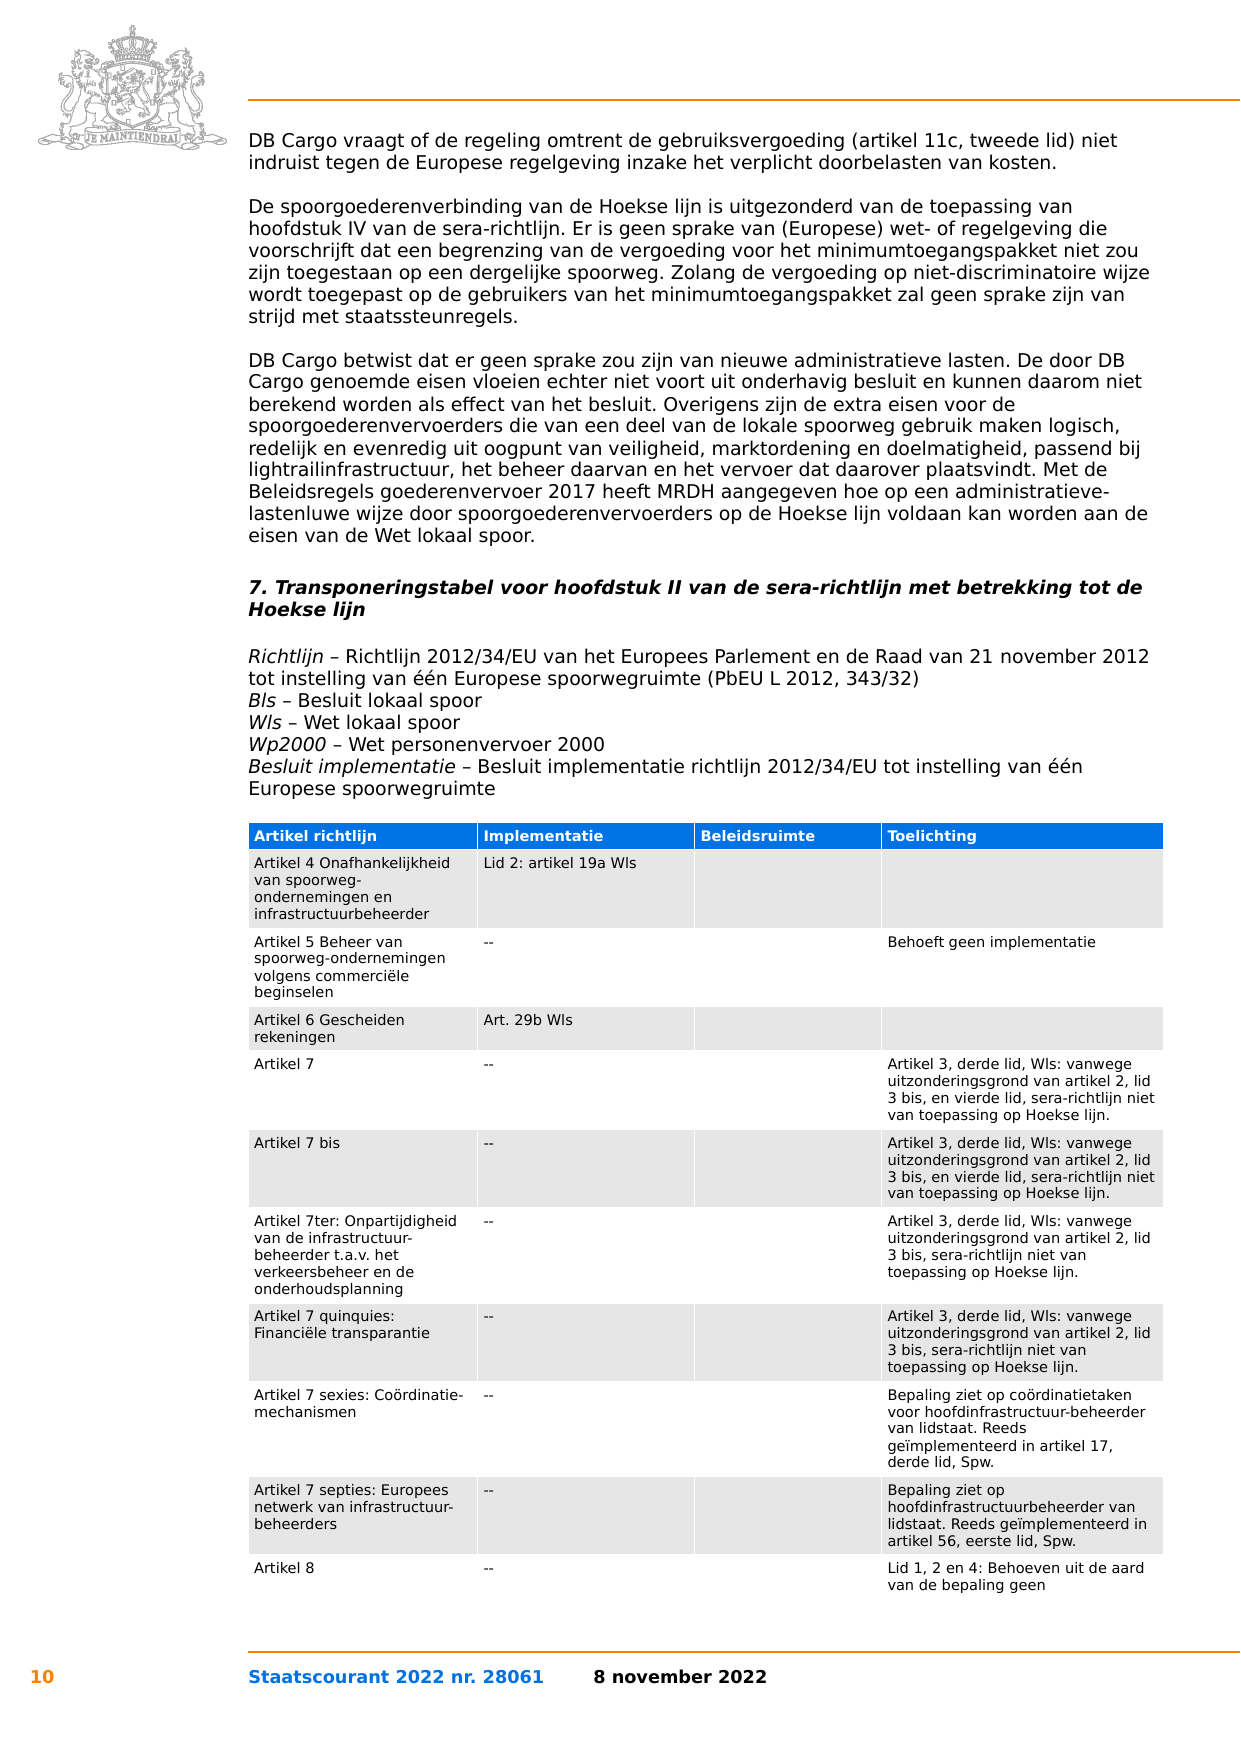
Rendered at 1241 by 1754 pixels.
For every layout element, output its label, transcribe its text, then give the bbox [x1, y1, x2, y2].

table_cell [695, 1007, 881, 1050]
text DB Cargo betwist dat er geen sprake zou zijn van nieuwe administratieve lasten. De door DB Cargo genoemde eisen vloeien echter niet voort uit onderhavig besluit en kunnen daarom niet berekend worden als effect van het besluit. Overigens zijn de extra eisen voor de spoorgoederenvervoerders die van een deel van de lokale spoorweg gebruik maken logisch, redelijk en evenredig uit oogpunt van veiligheid, marktordening en doelmatigheid, passend bij lightrailinfrastructuur, het beheer daarvan en het vervoer dat daarover plaatsvindt. Met de Beleidsregels goederenvervoer 2017 heeft MRDH aangegeven hoe op een administratieve-lastenluwe wijze door spoorgoederenvervoerders op de Hoekse lijn voldaan kan worden aan de eisen van de Wet lokaal spoor. [248, 349, 1163, 547]
table_cell [695, 1051, 881, 1129]
table_cell Artikel 3, derde lid, Wls: vanwege uitzonderingsgrond van artikel 2, lid 3 bis, en vierde lid, sera-richtlijn niet van toepassing op Hoekse lijn. [882, 1051, 1163, 1129]
table_header Toelichting [882, 823, 1163, 849]
table_cell Lid 2: artikel 19a Wls [478, 850, 694, 928]
table_cell [695, 1208, 881, 1302]
table_header Implementatie [478, 823, 694, 849]
table_cell Artikel 7 bis [249, 1130, 477, 1207]
table_cell -- [478, 1130, 694, 1207]
text Wp2000 – Wet personenvervoer 2000 [248, 734, 1163, 756]
table_cell [695, 850, 881, 928]
table_header Artikel richtlijn [249, 823, 477, 849]
table_header Beleidsruimte [695, 823, 881, 849]
table_cell Bepaling ziet op coördinatietaken voor hoofdinfrastructuur-beheerder van lidstaat. Reeds geïmplementeerd in artikel 17, derde lid, Spw. [882, 1382, 1163, 1476]
table_cell -- [478, 1382, 694, 1476]
table_cell -- [478, 1555, 694, 1599]
table_cell Lid 1, 2 en 4: Behoeven uit de aard van de bepaling geen [882, 1555, 1163, 1599]
table_cell [695, 929, 881, 1006]
table_cell Artikel 7 septies: Europees netwerk van infrastructuur-beheerders [249, 1477, 477, 1554]
table_cell -- [478, 1477, 694, 1554]
table_cell Artikel 7 quinquies: Financiële transparantie [249, 1304, 477, 1381]
table_cell Artikel 6 Gescheiden rekeningen [249, 1007, 477, 1050]
table_cell Artikel 8 [249, 1555, 477, 1599]
text De spoorgoederenverbinding van de Hoekse lijn is uitgezonderd van de toepassing van hoofdstuk IV van de sera-richtlijn. Er is geen sprake van (Europese) wet- of regelgeving die voorschrijft dat een begrenzing van de vergoeding voor het minimumtoegangspakket niet zou zijn toegestaan op een dergelijke spoorweg. Zolang de vergoeding op niet-discriminatoire wijze wordt toegepast op de gebruikers van het minimumtoegangspakket zal geen sprake zijn van strijd met staatssteunregels. [248, 196, 1163, 328]
table_cell Artikel 3, derde lid, Wls: vanwege uitzonderingsgrond van artikel 2, lid 3 bis, sera-richtlijn niet van toepassing op Hoekse lijn. [882, 1304, 1163, 1381]
table_cell [882, 850, 1163, 928]
table_cell -- [478, 929, 694, 1006]
table_cell [695, 1477, 881, 1554]
table_cell -- [478, 1208, 694, 1302]
text Wls – Wet lokaal spoor [248, 712, 1163, 734]
subtitle 7. Transponeringstabel voor hoofdstuk II van de sera-richtlijn met betrekking tot de Hoekse lijn [248, 577, 1163, 621]
text Besluit implementatie – Besluit implementatie richtlijn 2012/34/EU tot instelling van één Europese spoorwegruimte [248, 756, 1163, 800]
table_cell Artikel 7 [249, 1051, 477, 1129]
table_cell [882, 1007, 1163, 1050]
picture [38, 25, 227, 150]
table_cell Bepaling ziet op hoofdinfrastructuurbeheerder van lidstaat. Reeds geïmplementeerd in artikel 56, eerste lid, Spw. [882, 1477, 1163, 1554]
table_cell Artikel 7 sexies: Coördinatie-mechanismen [249, 1382, 477, 1476]
table_cell Artikel 7ter: Onpartijdigheid van de infrastructuur-beheerder t.a.v. het verkeersbeheer en de onderhoudsplanning [249, 1208, 477, 1302]
table_cell Artikel 5 Beheer van spoorweg-ondernemingen volgens commerciële beginselen [249, 929, 477, 1006]
table_cell [695, 1304, 881, 1381]
table_cell Artikel 4 Onafhankelijkheid van spoorweg-ondernemingen en infrastructuurbeheerder [249, 850, 477, 928]
table_cell Behoeft geen implementatie [882, 929, 1163, 1006]
text Richtlijn – Richtlijn 2012/34/EU van het Europees Parlement en de Raad van 21 november 2012 tot instelling van één Europese spoorwegruimte (PbEU L 2012, 343/32) [248, 646, 1163, 690]
text Bls – Besluit lokaal spoor [248, 690, 1163, 712]
table_cell [695, 1130, 881, 1207]
table_cell Artikel 3, derde lid, Wls: vanwege uitzonderingsgrond van artikel 2, lid 3 bis, sera-richtlijn niet van toepassing op Hoekse lijn. [882, 1208, 1163, 1302]
table_cell Artikel 3, derde lid, Wls: vanwege uitzonderingsgrond van artikel 2, lid 3 bis, en vierde lid, sera-richtlijn niet van toepassing op Hoekse lijn. [882, 1130, 1163, 1207]
table_cell [695, 1555, 881, 1599]
text DB Cargo vraagt of de regeling omtrent de gebruiksvergoeding (artikel 11c, tweede lid) niet indruist tegen de Europese regelgeving inzake het verplicht doorbelasten van kosten. [248, 130, 1163, 174]
table_cell -- [478, 1051, 694, 1129]
table_cell -- [478, 1304, 694, 1381]
table_cell [695, 1382, 881, 1476]
table_cell Art. 29b Wls [478, 1007, 694, 1050]
